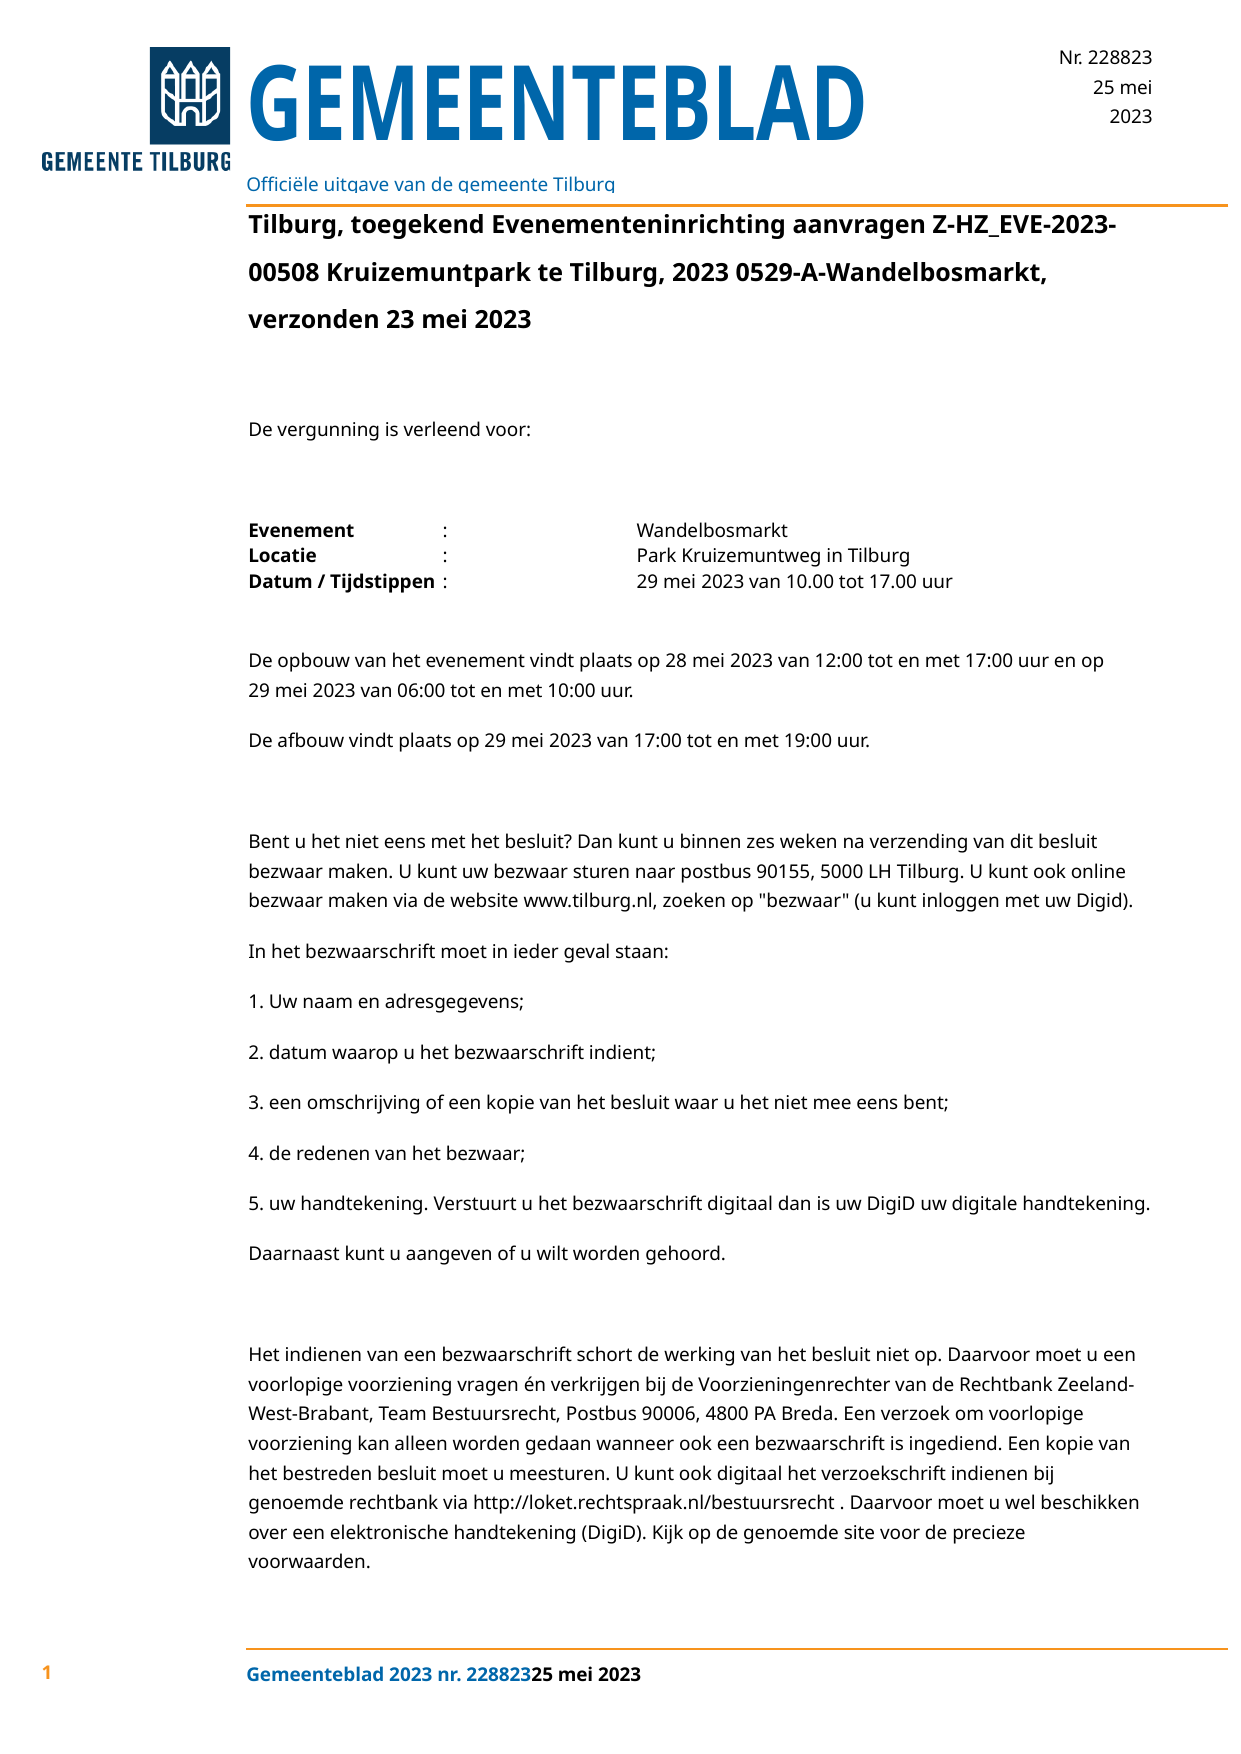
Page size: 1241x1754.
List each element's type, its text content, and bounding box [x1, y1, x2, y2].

table_header : [442, 517, 636, 543]
table_cell : [442, 568, 636, 594]
text Het indienen van een bezwaarschrift schort de werking van het besluit niet op. Daarvoor moet u een voorlopige voorziening vragen én verkrijgen bij de Voorzieningenrechter van de Rechtbank Zeeland-West-Brabant, Team Bestuursrecht, Postbus 90006, 4800 PA Breda. Een verzoek om voorlopige voorziening kan alleen worden gedaan wanneer ook een bezwaarschrift is ingediend. Een kopie van het bestreden besluit moet u meesturen. U kunt ook digitaal het verzoekschrift indienen bij genoemde rechtbank via http://loket.rechtspraak.nl/bestuursrecht . Daarvoor moet u wel beschikken over een elektronische handtekening (DigiD). Kijk op de genoemde site voor de precieze voorwaarden. [248, 1341, 1152, 1574]
text De opbouw van het evenement vindt plaats op 28 mei 2023 van 12:00 tot en met 17:00 uur en op 29 mei 2023 van 06:00 tot en met 10:00 uur. [248, 648, 1152, 703]
text In het bezwaarschrift moet in ieder geval staan: [248, 938, 1152, 964]
table_cell Park Kruizemuntweg in Tilburg [636, 543, 1152, 568]
text De afbouw vindt plaats op 29 mei 2023 van 17:00 tot en met 19:00 uur. [248, 728, 1152, 753]
table_cell : [442, 543, 636, 568]
table_cell 29 mei 2023 van 10.00 tot 17.00 uur [636, 568, 1152, 594]
text Tilburg, toegekend Evenementeninrichting aanvragen Z-HZ_EVE-2023-00508 Kruizemuntpark te Tilburg, 2023 0529-A-Wandelbosmarkt, verzonden 23 mei 2023 [248, 207, 1152, 336]
text 2. datum waarop u het bezwaarschrift indient; [248, 1039, 1152, 1065]
text 1. Uw naam en adresgegevens; [248, 988, 1152, 1014]
text 5. uw handtekening. Verstuurt u het bezwaarschrift digitaal dan is uw DigiD uw digitale handtekening. [248, 1190, 1152, 1216]
table_header Evenement [248, 517, 442, 543]
text Daarnaast kunt u aangeven of u wilt worden gehoord. [248, 1241, 1152, 1266]
table_cell Datum / Tijdstippen [248, 568, 442, 594]
text De vergunning is verleend voor: [248, 416, 1152, 442]
table_cell Locatie [248, 543, 442, 568]
text Bent u het niet eens met het besluit? Dan kunt u binnen zes weken na verzending van dit besluit bezwaar maken. U kunt uw bezwaar sturen naar postbus 90155, 5000 LH Tilburg. U kunt ook online bezwaar maken via de website www.tilburg.nl, zoeken op "bezwaar" (u kunt inloggen met uw Digid). [248, 828, 1152, 913]
text 4. de redenen van het bezwaar; [248, 1140, 1152, 1166]
text 3. een omschrijving of een kopie van het besluit waar u het niet mee eens bent; [248, 1089, 1152, 1115]
picture [41, 47, 231, 172]
table_header Wandelbosmarkt [636, 517, 1152, 543]
